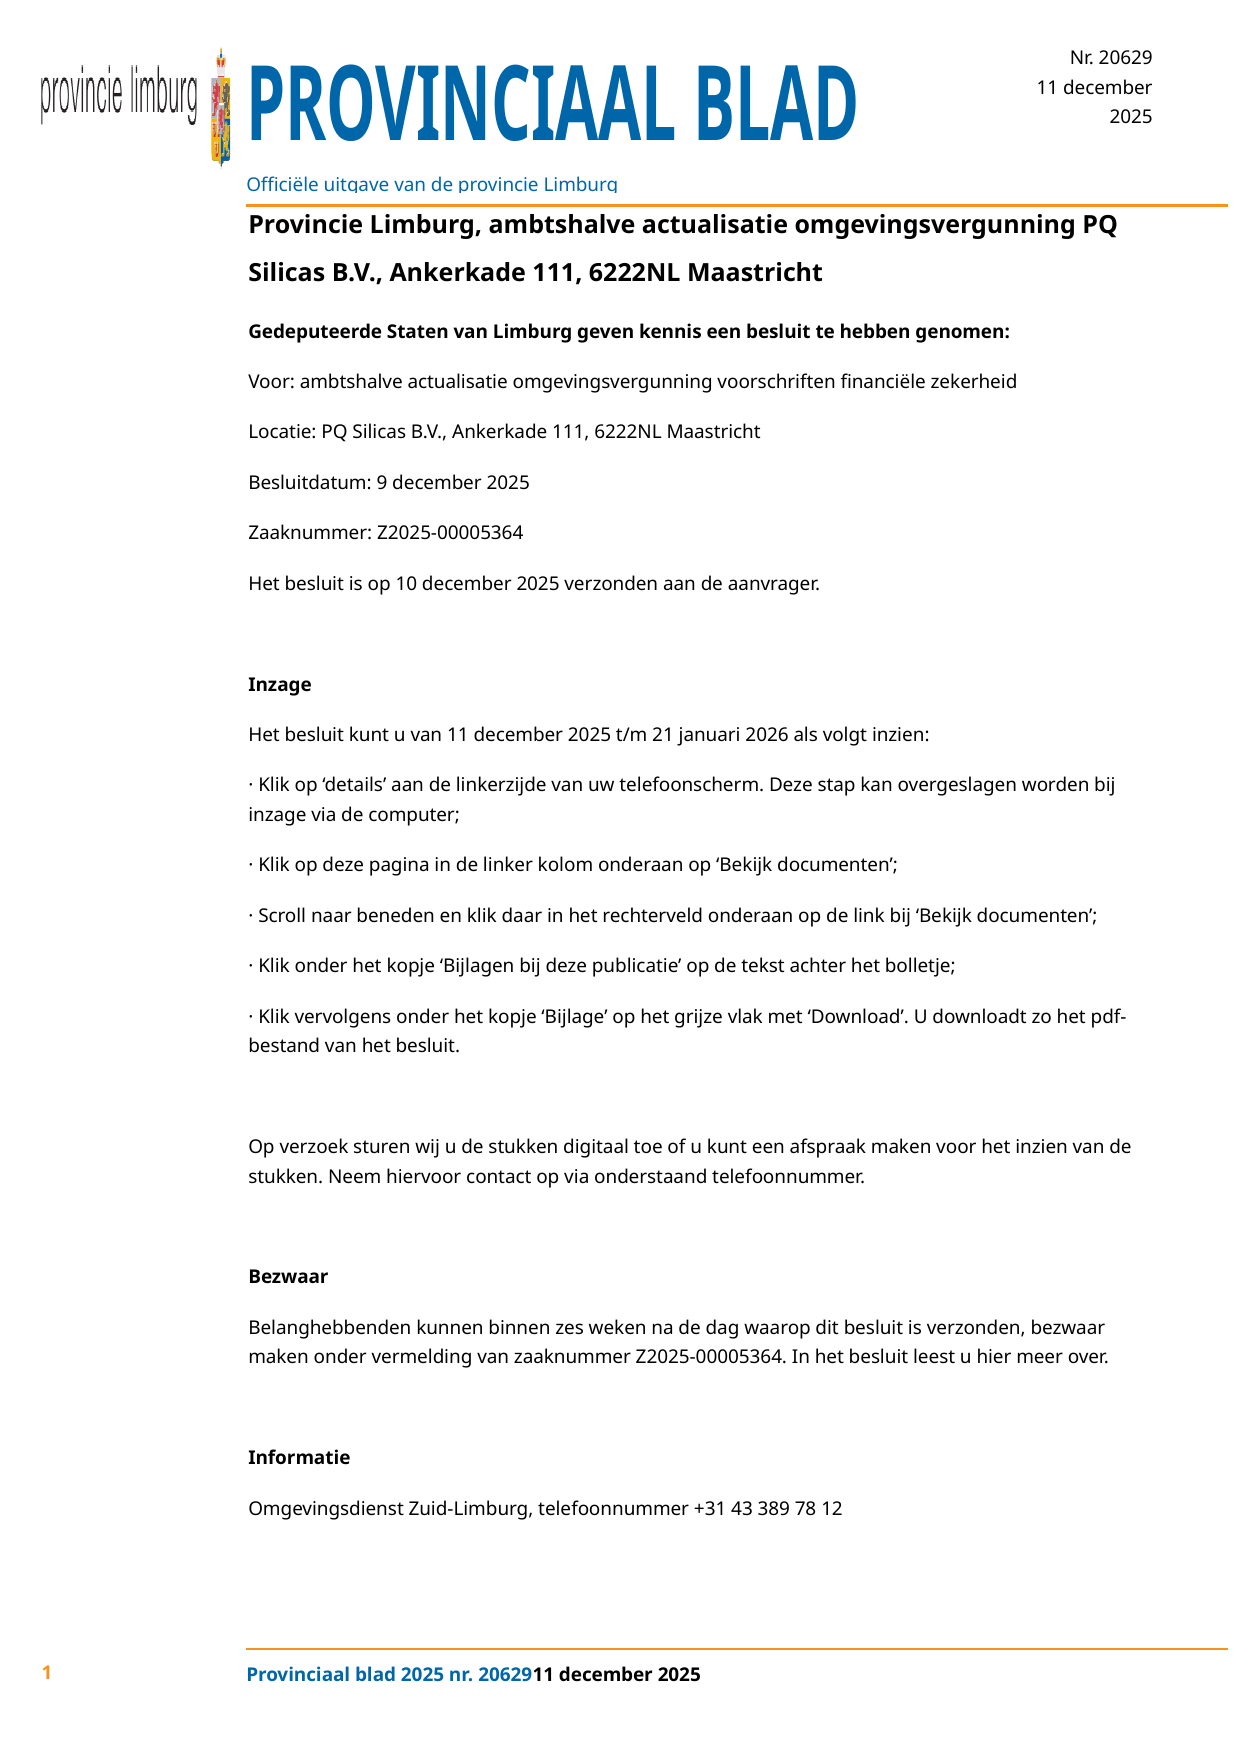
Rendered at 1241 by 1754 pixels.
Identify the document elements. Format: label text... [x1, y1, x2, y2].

text Omgevingsdienst Zuid-Limburg, telefoonnummer +31 43 389 78 12 [248, 1495, 1152, 1521]
text · Klik op ‘details’ aan de linkerzijde van uw telefoonscherm. Deze stap kan overgeslagen worden bij inzage via de computer; [248, 772, 1152, 827]
text Het besluit is op 10 december 2025 verzonden aan de aanvrager. [248, 570, 1152, 596]
text Op verzoek sturen wij u de stukken digitaal toe of u kunt een afspraak maken voor het inzien van de stukken. Neem hiervoor contact op via onderstaand telefoonnummer. [248, 1133, 1152, 1189]
text · Klik vervolgens onder het kopje ‘Bijlage’ op het grijze vlak met ‘Download’. U downloadt zo het pdf-bestand van het besluit. [248, 1003, 1152, 1058]
text Inzage [248, 671, 1152, 697]
text Voor: ambtshalve actualisatie omgevingsvergunning voorschriften financiële zekerheid [248, 368, 1152, 394]
text · Scroll naar beneden en klik daar in het rechterveld onderaan op de link bij ‘Bekijk documenten’; [248, 902, 1152, 928]
text Gedeputeerde Staten van Limburg geven kennis een besluit te hebben genomen: [248, 318, 1152, 344]
text Besluitdatum: 9 december 2025 [248, 469, 1152, 495]
text · Klik onder het kopje ‘Bijlagen bij deze publicatie’ op de tekst achter het bolletje; [248, 952, 1152, 978]
text Informatie [248, 1444, 1152, 1470]
text Het besluit kunt u van 11 december 2025 t/m 21 januari 2026 als volgt inzien: [248, 721, 1152, 747]
text Belanghebbenden kunnen binnen zes weken na de dag waarop dit besluit is verzonden, bezwaar maken onder vermelding van zaaknummer Z2025-00005364. In het besluit leest u hier meer over. [248, 1314, 1152, 1369]
text · Klik op deze pagina in de linker kolom onderaan op ‘Bekijk documenten’; [248, 852, 1152, 877]
picture [41, 47, 231, 172]
text Provincie Limburg, ambtshalve actualisatie omgevingsvergunning PQ Silicas B.V., Ankerkade 111, 6222NL Maastricht [248, 207, 1152, 288]
text Bezwaar [248, 1264, 1152, 1289]
text Locatie: PQ Silicas B.V., Ankerkade 111, 6222NL Maastricht [248, 419, 1152, 444]
text Zaaknummer: Z2025-00005364 [248, 519, 1152, 545]
